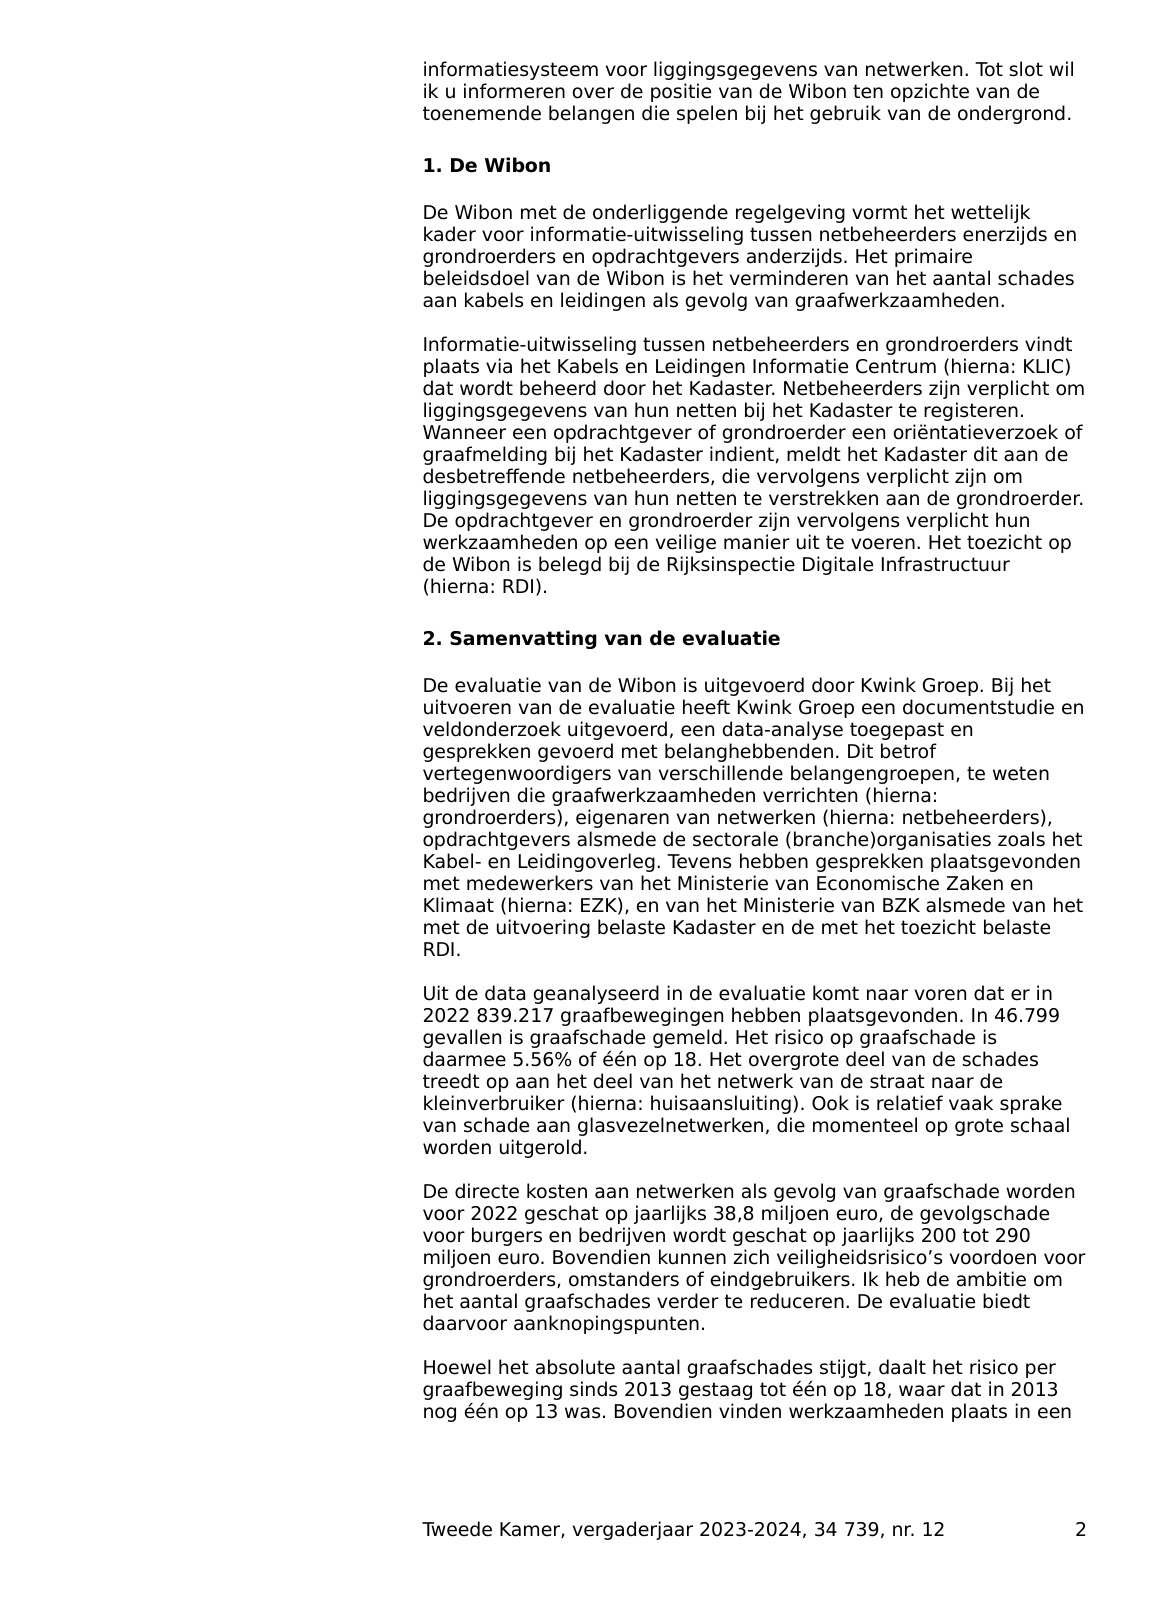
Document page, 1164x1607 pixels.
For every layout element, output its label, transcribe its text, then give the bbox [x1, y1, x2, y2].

text De directe kosten aan netwerken als gevolg van graafschade worden voor 2022 geschat op jaarlijks 38,8 miljoen euro, de gevolgschade voor burgers en bedrijven wordt geschat op jaarlijks 200 tot 290 miljoen euro. Bovendien kunnen zich veiligheidsrisico’s voordoen voor grondroerders, omstanders of eindgebruikers. Ik heb de ambitie om het aantal graafschades verder te reduceren. De evaluatie biedt daarvoor aanknopingspunten. [422, 1181, 1087, 1334]
text De Wibon met de onderliggende regelgeving vormt het wettelijk kader voor informatie-uitwisseling tussen netbeheerders enerzijds en grondroerders en opdrachtgevers anderzijds. Het primaire beleidsdoel van de Wibon is het verminderen van het aantal schades aan kabels en leidingen als gevolg van graafwerkzaamheden. [422, 202, 1087, 312]
text informatiesysteem voor liggingsgegevens van netwerken. Tot slot wil ik u informeren over de positie van de Wibon ten opzichte van de toenemende belangen die spelen bij het gebruik van de ondergrond. [422, 59, 1087, 125]
text Hoewel het absolute aantal graafschades stijgt, daalt het risico per graafbeweging sinds 2013 gestaag tot één op 18, waar dat in 2013 nog één op 13 was. Bovendien vinden werkzaamheden plaats in een [422, 1357, 1087, 1423]
text Uit de data geanalyseerd in de evaluatie komt naar voren dat er in 2022 839.217 graafbewegingen hebben plaatsgevonden. In 46.799 gevallen is graafschade gemeld. Het risico op graafschade is daarmee 5.56% of één op 18. Het overgrote deel van de schades treedt op aan het deel van het netwerk van de straat naar de kleinverbruiker (hierna: huisaansluiting). Ook is relatief vaak sprake van schade aan glasvezelnetwerken, die momenteel op grote schaal worden uitgerold. [422, 983, 1087, 1158]
text Informatie-uitwisseling tussen netbeheerders en grondroerders vindt plaats via het Kabels en Leidingen Informatie Centrum (hierna: KLIC) dat wordt beheerd door het Kadaster. Netbeheerders zijn verplicht om liggingsgegevens van hun netten bij het Kadaster te registeren. Wanneer een opdrachtgever of grondroerder een oriëntatieverzoek of graafmelding bij het Kadaster indient, meldt het Kadaster dit aan de desbetreffende netbeheerders, die vervolgens verplicht zijn om liggingsgegevens van hun netten te verstrekken aan de grondroerder. De opdrachtgever en grondroerder zijn vervolgens verplicht hun werkzaamheden op een veilige manier uit te voeren. Het toezicht op de Wibon is belegd bij de Rijksinspectie Digitale Infrastructuur (hierna: RDI). [422, 334, 1087, 598]
subtitle 1. De Wibon [422, 155, 1087, 177]
text De evaluatie van de Wibon is uitgevoerd door Kwink Groep. Bij het uitvoeren van de evaluatie heeft Kwink Groep een documentstudie en veldonderzoek uitgevoerd, een data-analyse toegepast en gesprekken gevoerd met belanghebbenden. Dit betrof vertegenwoordigers van verschillende belangengroepen, te weten bedrijven die graafwerkzaamheden verrichten (hierna: grondroerders), eigenaren van netwerken (hierna: netbeheerders), opdrachtgevers alsmede de sectorale (branche)organisaties zoals het Kabel- en Leidingoverleg. Tevens hebben gesprekken plaatsgevonden met medewerkers van het Ministerie van Economische Zaken en Klimaat (hierna: EZK), en van het Ministerie van BZK alsmede van het met de uitvoering belaste Kadaster en de met het toezicht belaste RDI. [422, 675, 1087, 961]
subtitle 2. Samenvatting van de evaluatie [422, 628, 1087, 650]
